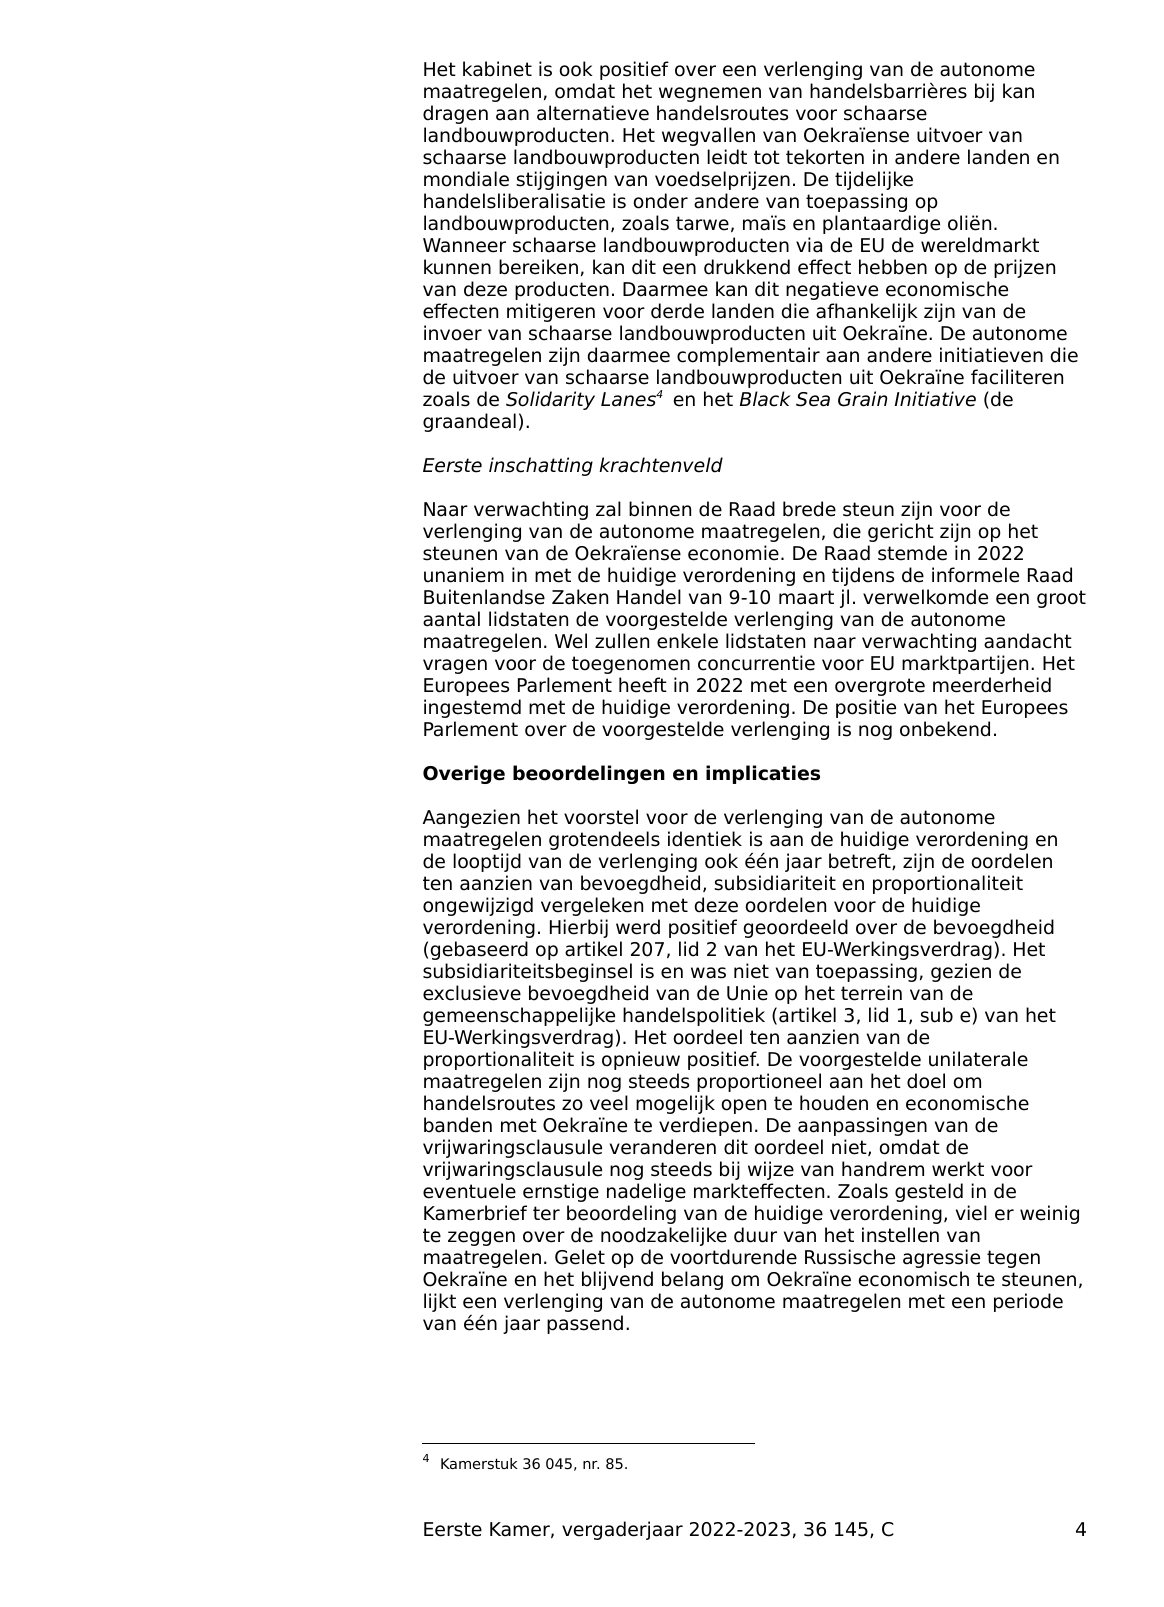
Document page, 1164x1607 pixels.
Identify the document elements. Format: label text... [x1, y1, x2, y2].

text Naar verwachting zal binnen de Raad brede steun zijn voor de verlenging van de autonome maatregelen, die gericht zijn op het steunen van de Oekraïense economie. De Raad stemde in 2022 unaniem in met de huidige verordening en tijdens de informele Raad Buitenlandse Zaken Handel van 9-10 maart jl. verwelkomde een groot aantal lidstaten de voorgestelde verlenging van de autonome maatregelen. Wel zullen enkele lidstaten naar verwachting aandacht vragen voor de toegenomen concurrentie voor EU marktpartijen. Het Europees Parlement heeft in 2022 met een overgrote meerderheid ingestemd met de huidige verordening. De positie van het Europees Parlement over de voorgestelde verlenging is nog onbekend. [422, 499, 1087, 741]
subtitle Overige beoordelingen en implicaties [422, 763, 1087, 785]
text Aangezien het voorstel voor de verlenging van de autonome maatregelen grotendeels identiek is aan de huidige verordening en de looptijd van de verlenging ook één jaar betreft, zijn de oordelen ten aanzien van bevoegdheid, subsidiariteit en proportionaliteit ongewijzigd vergeleken met deze oordelen voor de huidige verordening. Hierbij werd positief geoordeeld over de bevoegdheid (gebaseerd op artikel 207, lid 2 van het EU-Werkingsverdrag). Het subsidiariteitsbeginsel is en was niet van toepassing, gezien de exclusieve bevoegdheid van de Unie op het terrein van de gemeenschappelijke handelspolitiek (artikel 3, lid 1, sub e) van het EU-Werkingsverdrag). Het oordeel ten aanzien van de proportionaliteit is opnieuw positief. De voorgestelde unilaterale maatregelen zijn nog steeds proportioneel aan het doel om handelsroutes zo veel mogelijk open te houden en economische banden met Oekraïne te verdiepen. De aanpassingen van de vrijwaringsclausule veranderen dit oordeel niet, omdat de vrijwaringsclausule nog steeds bij wijze van handrem werkt voor eventuele ernstige nadelige markteffecten. Zoals gesteld in de Kamerbrief ter beoordeling van de huidige verordening, viel er weinig te zeggen over de noodzakelijke duur van het instellen van maatregelen. Gelet op de voortdurende Russische agressie tegen Oekraïne en het blijvend belang om Oekraïne economisch te steunen, lijkt een verlenging van de autonome maatregelen met een periode van één jaar passend. [422, 807, 1087, 1335]
subtitle Eerste inschatting krachtenveld [422, 455, 1087, 477]
text Het kabinet is ook positief over een verlenging van de autonome maatregelen, omdat het wegnemen van handelsbarrières bij kan dragen aan alternatieve handelsroutes voor schaarse landbouwproducten. Het wegvallen van Oekraïense uitvoer van schaarse landbouwproducten leidt tot tekorten in andere landen en mondiale stijgingen van voedselprijzen. De tijdelijke handelsliberalisatie is onder andere van toepassing op landbouwproducten, zoals tarwe, maïs en plantaardige oliën. Wanneer schaarse landbouwproducten via de EU de wereldmarkt kunnen bereiken, kan dit een drukkend effect hebben op de prijzen van deze producten. Daarmee kan dit negatieve economische effecten mitigeren voor derde landen die afhankelijk zijn van de invoer van schaarse landbouwproducten uit Oekraïne. De autonome maatregelen zijn daarmee complementair aan andere initiatieven die de uitvoer van schaarse landbouwproducten uit Oekraïne faciliteren zoals de Solidarity Lanes en het Black Sea Grain Initiative (de graandeal). [422, 59, 1087, 433]
text Kamerstuk 36 045, nr. 85. [422, 1452, 1087, 1474]
